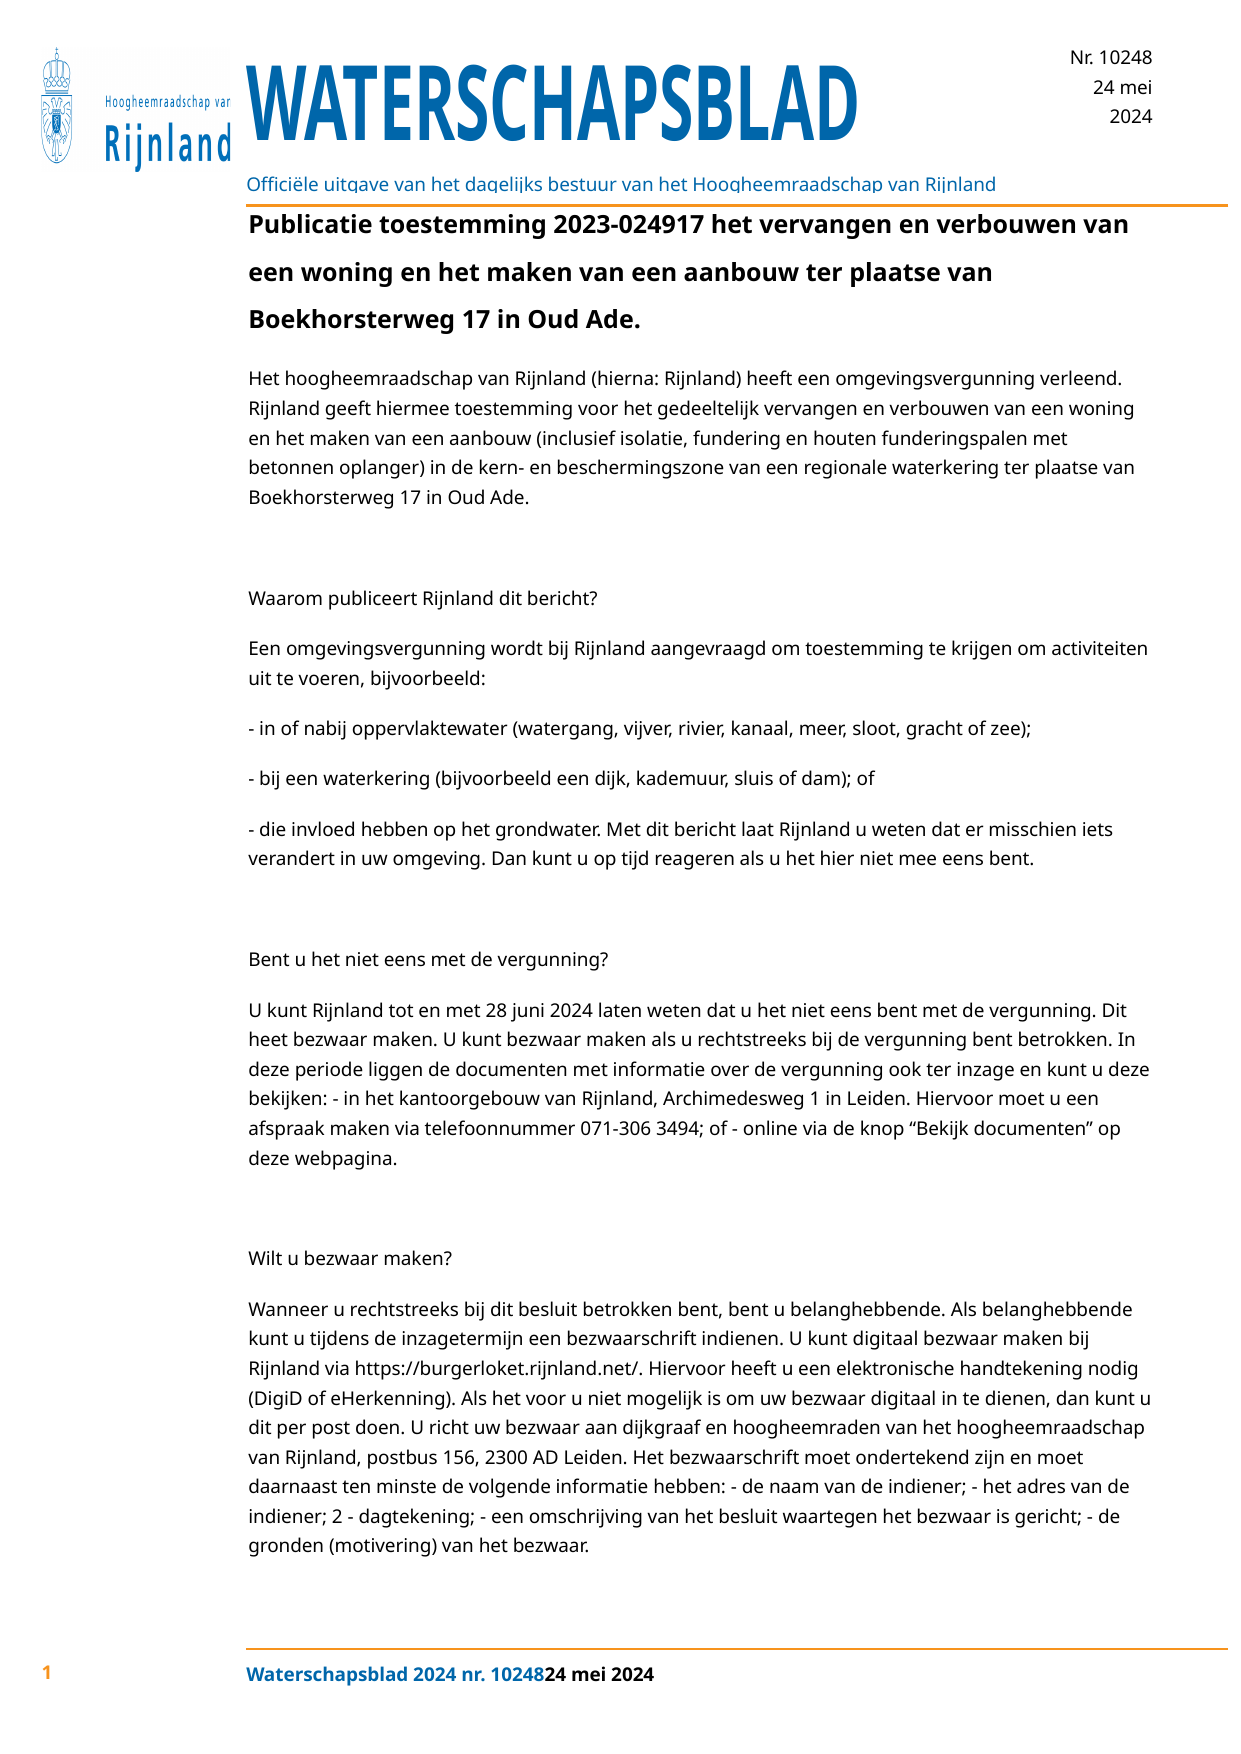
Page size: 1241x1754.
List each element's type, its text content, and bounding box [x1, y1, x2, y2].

text U kunt Rijnland tot en met 28 juni 2024 laten weten dat u het niet eens bent met de vergunning. Dit heet bezwaar maken. U kunt bezwaar maken als u rechtstreeks bij de vergunning bent betrokken. In deze periode liggen de documenten met informatie over de vergunning ook ter inzage en kunt u deze bekijken: - in het kantoorgebouw van Rijnland, Archimedesweg 1 in Leiden. Hiervoor moet u een afspraak maken via telefoonnummer 071-306 3494; of - online via de knop “Bekijk documenten” op deze webpagina. [248, 997, 1152, 1170]
text - bij een waterkering (bijvoorbeeld een dijk, kademuur, sluis of dam); of [248, 766, 1152, 791]
text Een omgevingsvergunning wordt bij Rijnland aangevraagd om toestemming te krijgen om activiteiten uit te voeren, bijvoorbeeld: [248, 635, 1152, 690]
text Het hoogheemraadschap van Rijnland (hierna: Rijnland) heeft een omgevingsvergunning verleend. Rijnland geeft hiermee toestemming voor het gedeeltelijk vervangen en verbouwen van een woning en het maken van een aanbouw (inclusief isolatie, fundering en houten funderingspalen met betonnen oplanger) in de kern- en beschermingszone van een regionale waterkering ter plaatse van Boekhorsterweg 17 in Oud Ade. [248, 366, 1152, 509]
text Publicatie toestemming 2023-024917 het vervangen en verbouwen van een woning en het maken van een aanbouw ter plaatse van Boekhorsterweg 17 in Oud Ade. [248, 207, 1152, 336]
text - die invloed hebben op het grondwater. Met dit bericht laat Rijnland u weten dat er misschien iets verandert in uw omgeving. Dan kunt u op tijd reageren als u het hier niet mee eens bent. [248, 816, 1152, 871]
picture [41, 47, 231, 172]
text - in of nabij oppervlaktewater (watergang, vijver, rivier, kanaal, meer, sloot, gracht of zee); [248, 715, 1152, 741]
text Waarom publiceert Rijnland dit bericht? [248, 585, 1152, 610]
text Bent u het niet eens met de vergunning? [248, 946, 1152, 972]
text Wilt u bezwaar maken? [248, 1246, 1152, 1271]
text Wanneer u rechtstreeks bij dit besluit betrokken bent, bent u belanghebbende. Als belanghebbende kunt u tijdens de inzagetermijn een bezwaarschrift indienen. U kunt digitaal bezwaar maken bij Rijnland via https://burgerloket.rijnland.net/. Hiervoor heeft u een elektronische handtekening nodig (DigiD of eHerkenning). Als het voor u niet mogelijk is om uw bezwaar digitaal in te dienen, dan kunt u dit per post doen. U richt uw bezwaar aan dijkgraaf en hoogheemraden van het hoogheemraadschap van Rijnland, postbus 156, 2300 AD Leiden. Het bezwaarschrift moet ondertekend zijn en moet daarnaast ten minste de volgende informatie hebben: - de naam van de indiener; - het adres van de indiener; 2 - dagtekening; - een omschrijving van het besluit waartegen het bezwaar is gericht; - de gronden (motivering) van het bezwaar. [248, 1296, 1152, 1558]
